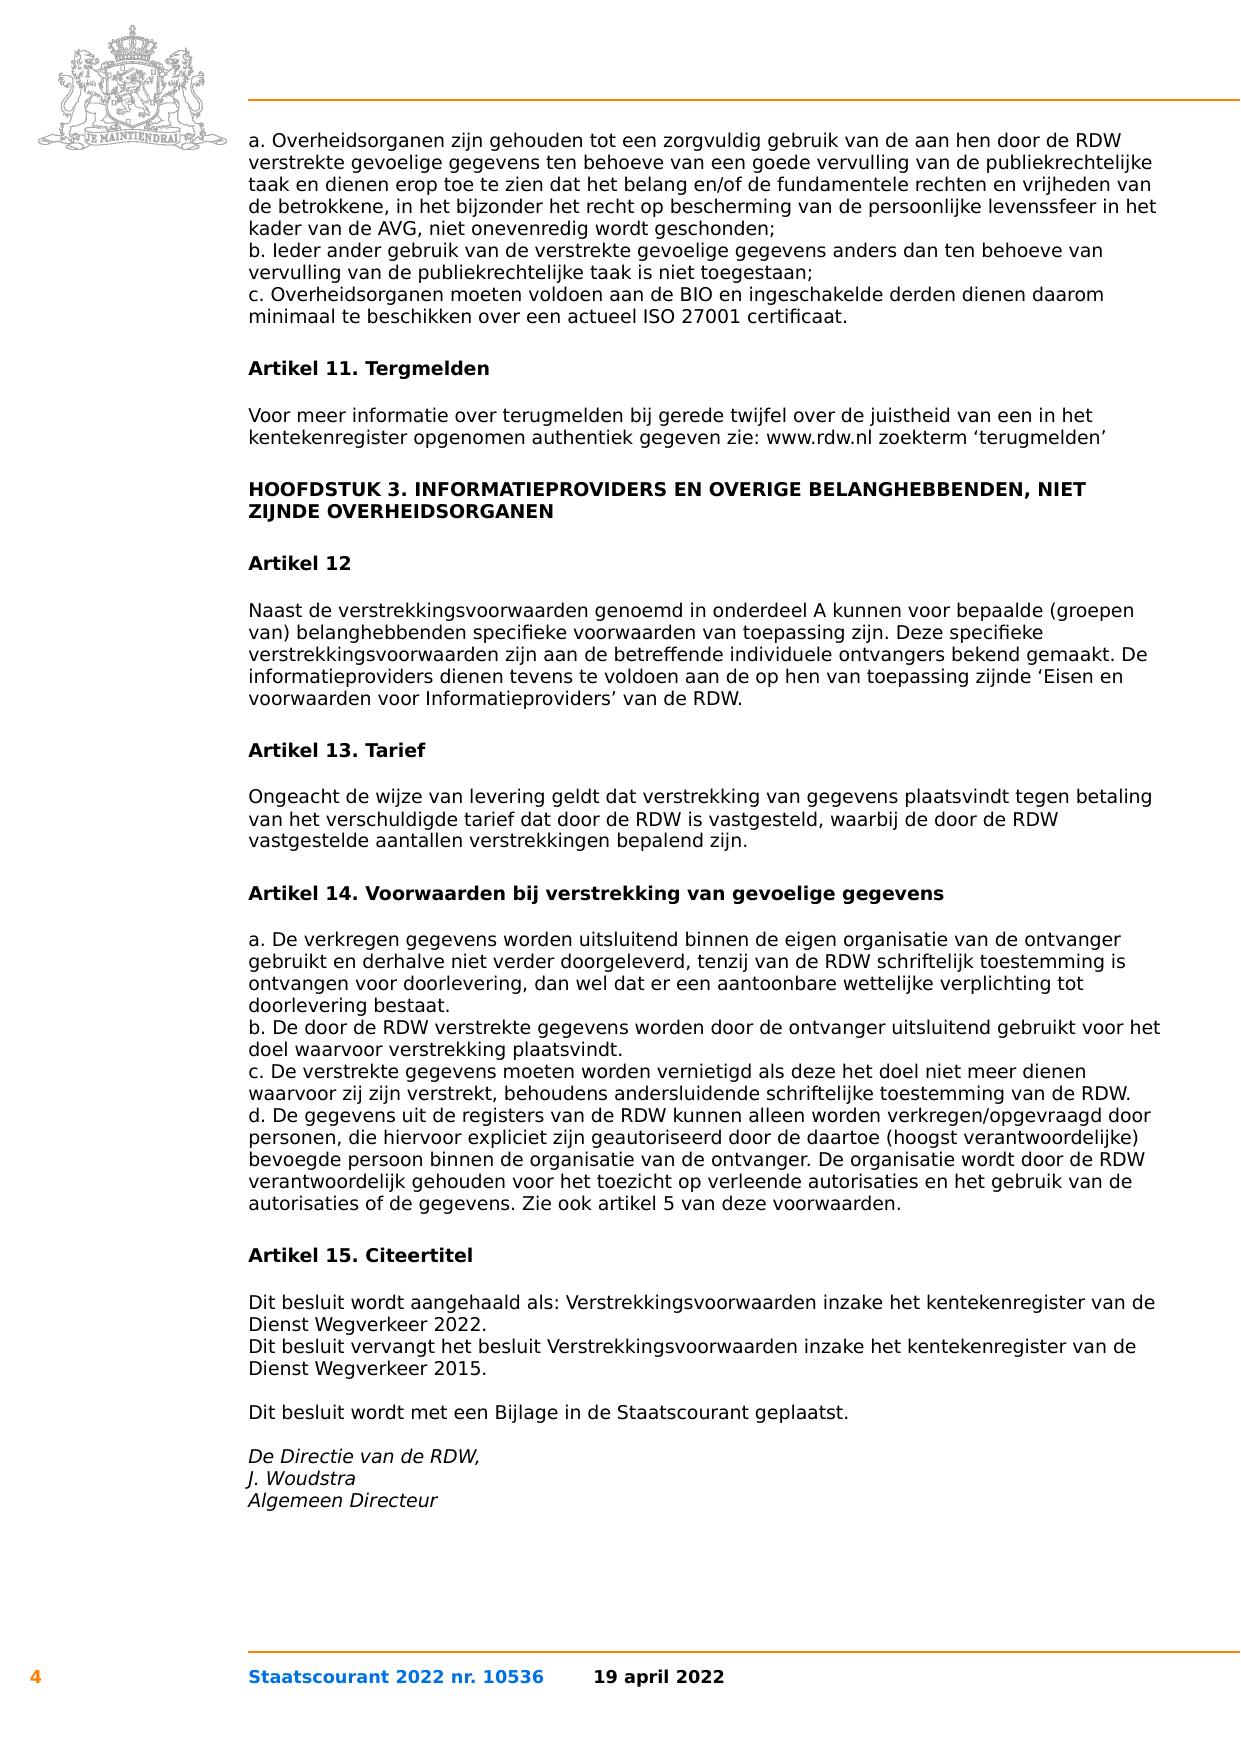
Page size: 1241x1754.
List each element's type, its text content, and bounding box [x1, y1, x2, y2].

text a. De verkregen gegevens worden uitsluitend binnen de eigen organisatie van de ontvanger gebruikt en derhalve niet verder doorgeleverd, tenzij van de RDW schriftelijk toestemming is ontvangen voor doorlevering, dan wel dat er een aantoonbare wettelijke verplichting tot doorlevering bestaat. [248, 929, 1163, 1017]
text c. De verstrekte gegevens moeten worden vernietigd als deze het doel niet meer dienen waarvoor zij zijn verstrekt, behoudens andersluidende schriftelijke toestemming van de RDW. [248, 1061, 1163, 1105]
subtitle HOOFDSTUK 3. INFORMATIEPROVIDERS EN OVERIGE BELANGHEBBENDEN, NIET ZIJNDE OVERHEIDSORGANEN [248, 479, 1163, 523]
subtitle Artikel 14. Voorwaarden bij verstrekking van gevoelige gegevens [248, 882, 1163, 904]
subtitle Artikel 13. Tarief [248, 739, 1163, 761]
text Ongeacht de wijze van levering geldt dat verstrekking van gegevens plaatsvindt tegen betaling van het verschuldigde tarief dat door de RDW is vastgesteld, waarbij de door de RDW vastgestelde aantallen verstrekkingen bepalend zijn. [248, 786, 1163, 852]
text Naast de verstrekkingsvoorwaarden genoemd in onderdeel A kunnen voor bepaalde (groepen van) belanghebbenden specifieke voorwaarden van toepassing zijn. Deze specifieke verstrekkingsvoorwaarden zijn aan de betreffende individuele ontvangers bekend gemaakt. De informatieproviders dienen tevens te voldoen aan de op hen van toepassing zijnde ‘Eisen en voorwaarden voor Informatieproviders’ van de RDW. [248, 599, 1163, 709]
picture [38, 25, 227, 150]
text Dit besluit wordt aangehaald als: Verstrekkingsvoorwaarden inzake het kentekenregister van de Dienst Wegverkeer 2022. [248, 1292, 1163, 1336]
text Dit besluit vervangt het besluit Verstrekkingsvoorwaarden inzake het kentekenregister van de Dienst Wegverkeer 2015. [248, 1336, 1163, 1380]
text c. Overheidsorganen moeten voldoen aan de BIO en ingeschakelde derden dienen daarom minimaal te beschikken over een actueel ISO 27001 certificaat. [248, 284, 1163, 328]
text b. De door de RDW verstrekte gegevens worden door de ontvanger uitsluitend gebruikt voor het doel waarvoor verstrekking plaatsvindt. [248, 1017, 1163, 1061]
text De Directie van de RDW, J. Woudstra Algemeen Directeur [248, 1446, 1163, 1512]
text a. Overheidsorganen zijn gehouden tot een zorgvuldig gebruik van de aan hen door de RDW verstrekte gevoelige gegevens ten behoeve van een goede vervulling van de publiekrechtelijke taak en dienen erop toe te zien dat het belang en/of de fundamentele rechten en vrijheden van de betrokkene, in het bijzonder het recht op bescherming van de persoonlijke levenssfeer in het kader van de AVG, niet onevenredig wordt geschonden; [248, 130, 1163, 240]
subtitle Artikel 11. Tergmelden [248, 358, 1163, 380]
text b. Ieder ander gebruik van de verstrekte gevoelige gegevens anders dan ten behoeve van vervulling van de publiekrechtelijke taak is niet toegestaan; [248, 240, 1163, 284]
text Dit besluit wordt met een Bijlage in de Staatscourant geplaatst. [248, 1402, 1163, 1424]
text d. De gegevens uit de registers van de RDW kunnen alleen worden verkregen/opgevraagd door personen, die hiervoor expliciet zijn geautoriseerd door de daartoe (hoogst verantwoordelijke) bevoegde persoon binnen de organisatie van de ontvanger. De organisatie wordt door de RDW verantwoordelijk gehouden voor het toezicht op verleende autorisaties en het gebruik van de autorisaties of de gegevens. Zie ook artikel 5 van deze voorwaarden. [248, 1105, 1163, 1215]
subtitle Artikel 12 [248, 553, 1163, 574]
subtitle Artikel 15. Citeertitel [248, 1245, 1163, 1267]
text Voor meer informatie over terugmelden bij gerede twijfel over de juistheid van een in het kentekenregister opgenomen authentiek gegeven zie: www.rdw.nl zoekterm ‘terugmelden’ [248, 405, 1163, 449]
